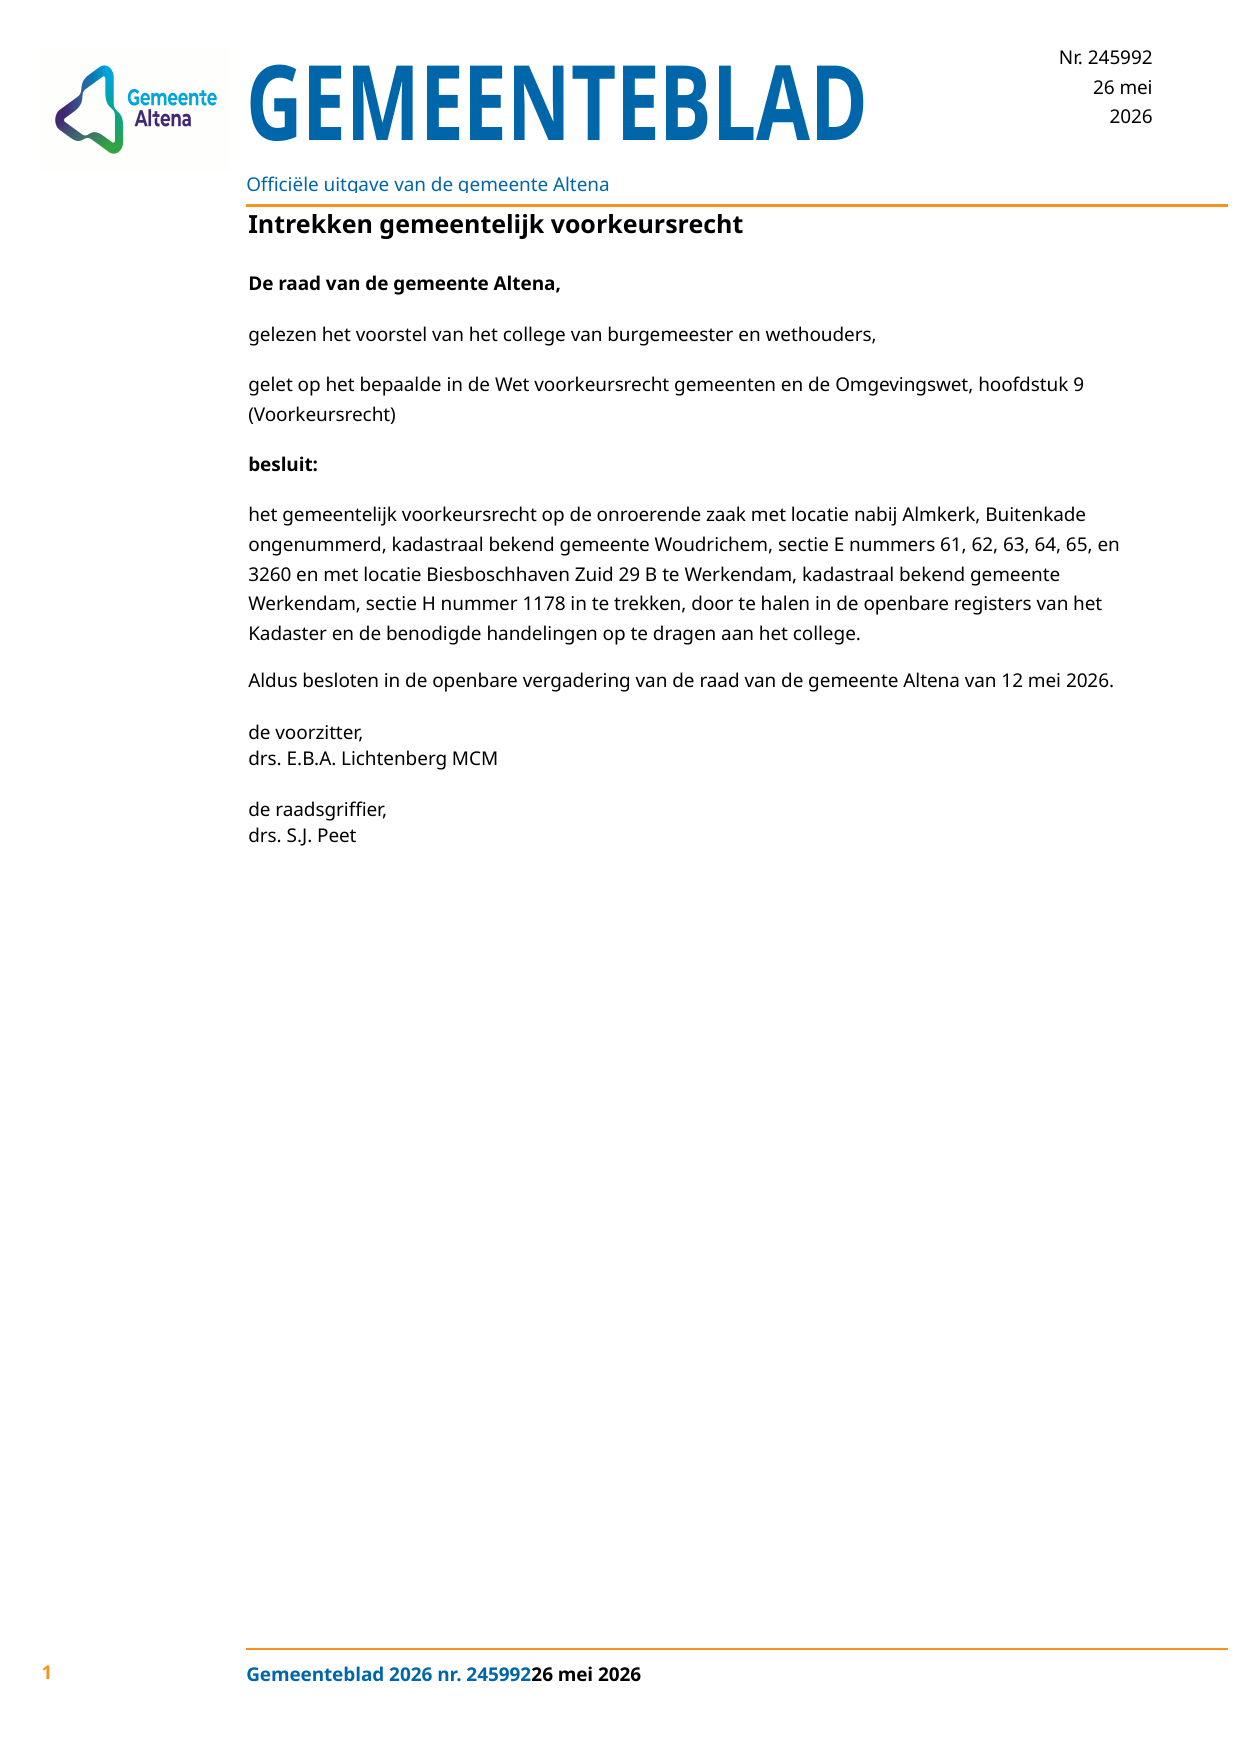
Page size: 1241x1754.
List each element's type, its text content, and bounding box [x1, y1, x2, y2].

text De raad van de gemeente Altena, [248, 270, 1152, 296]
text drs. E.B.A. Lichtenberg MCM [248, 745, 1152, 771]
picture [41, 47, 231, 172]
text de voorzitter, [248, 719, 1152, 745]
text besluit: [248, 451, 1152, 477]
text drs. S.J. Peet [248, 822, 1152, 848]
text Intrekken gemeentelijk voorkeursrecht [248, 207, 1152, 241]
text de raadsgriffier, [248, 796, 1152, 822]
text gelezen het voorstel van het college van burgemeester en wethouders, [248, 321, 1152, 346]
text het gemeentelijk voorkeursrecht op de onroerende zaak met locatie nabij Almkerk, Buitenkade ongenummerd, kadastraal bekend gemeente Woudrichem, sectie E nummers 61, 62, 63, 64, 65, en 3260 en met locatie Biesboschhaven Zuid 29 B te Werkendam, kadastraal bekend gemeente Werkendam, sectie H nummer 1178 in te trekken, door te halen in de openbare registers van het Kadaster en de benodigde handelingen op te dragen aan het college. [248, 502, 1152, 646]
text gelet op het bepaalde in de Wet voorkeursrecht gemeenten en de Omgevingswet, hoofdstuk 9 (Voorkeursrecht) [248, 371, 1152, 426]
text Aldus besloten in de openbare vergadering van de raad van de gemeente Altena van 12 mei 2026. [248, 668, 1152, 693]
